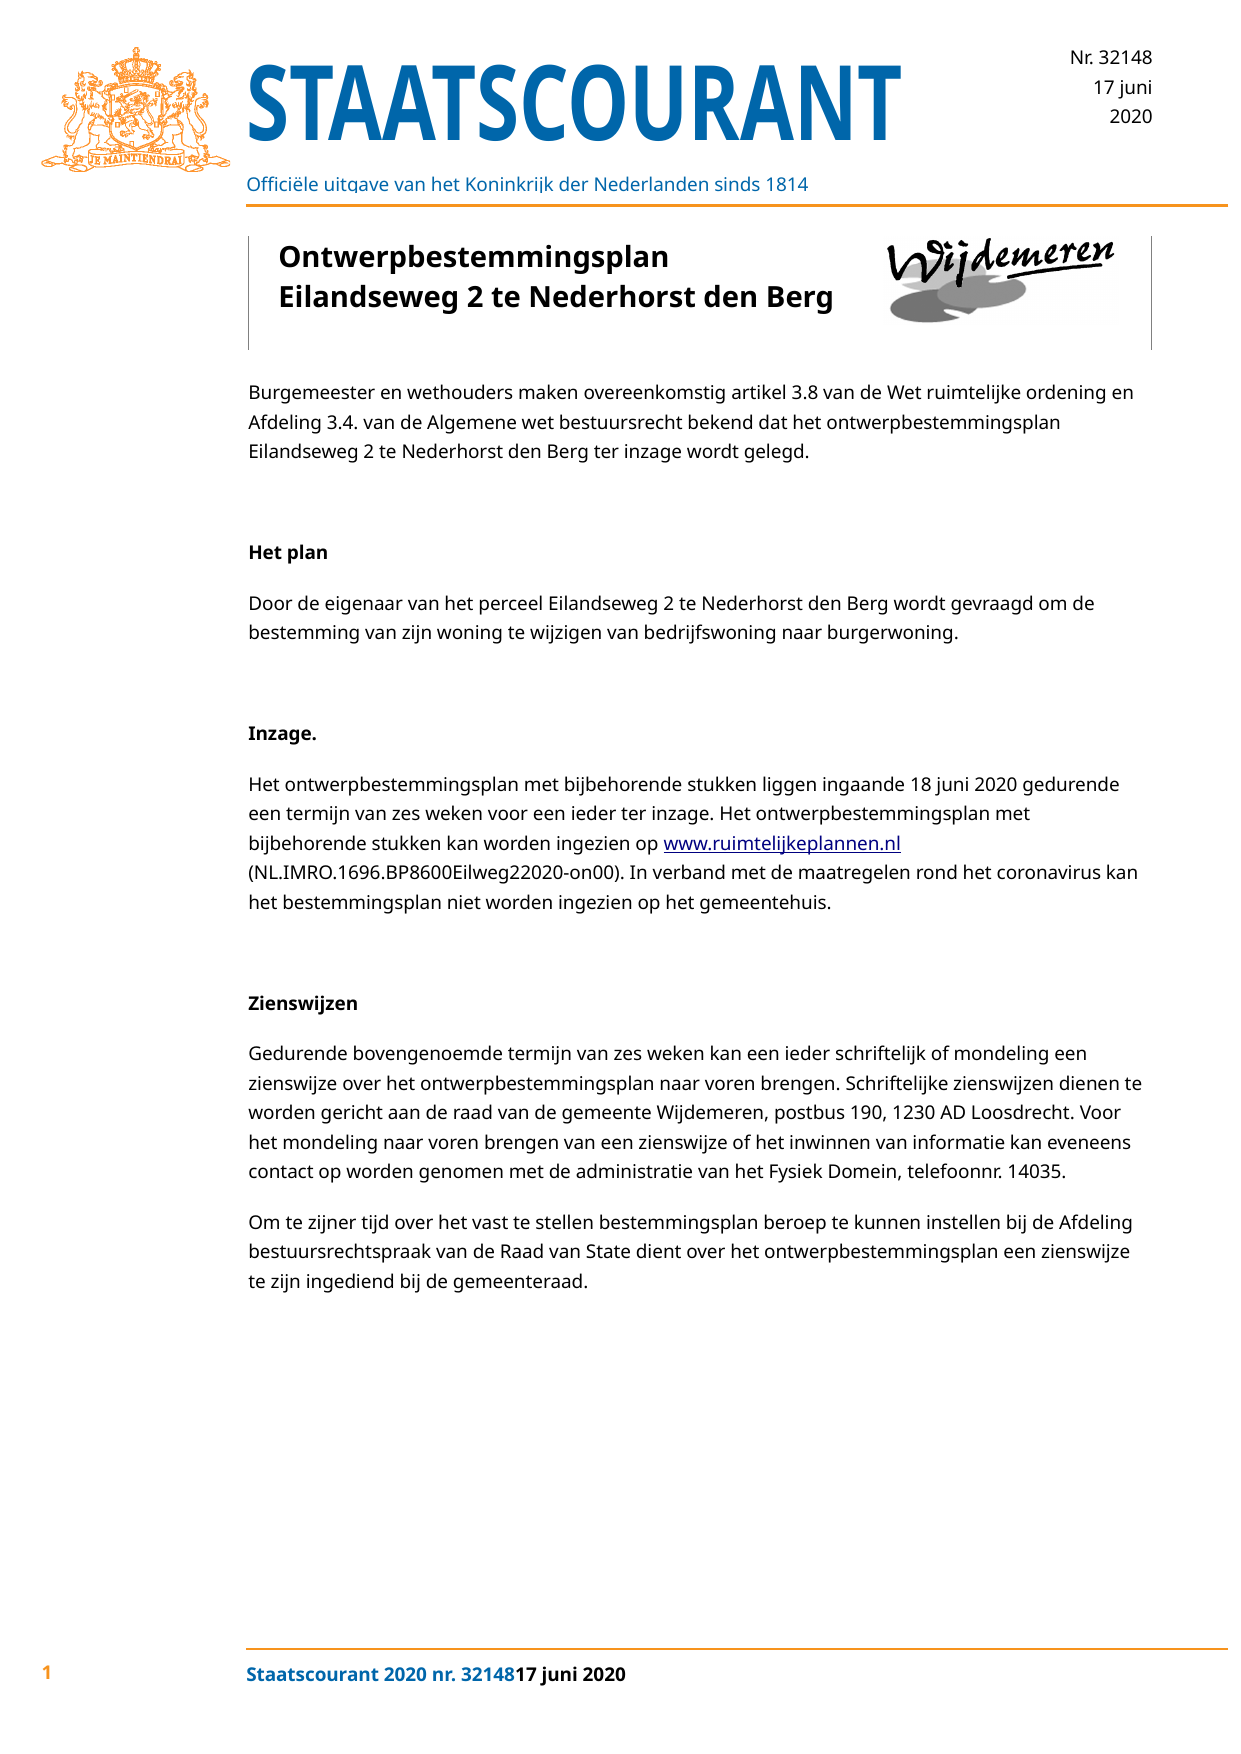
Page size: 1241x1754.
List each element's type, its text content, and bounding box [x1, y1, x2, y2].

picture [41, 47, 231, 172]
picture [882, 236, 1119, 325]
text Het plan [248, 539, 1152, 565]
text Om te zijner tijd over het vast te stellen bestemmingsplan beroep te kunnen instellen bij de Afdeling bestuursrechtspraak van de Raad van State dient over het ontwerpbestemmingsplan een zienswijze te zijn ingediend bij de gemeenteraad. [248, 1209, 1152, 1294]
table_header Ontwerpbestemmingsplan Eilandseweg 2 te Nederhorst den Berg [249, 236, 850, 350]
text Zienswijzen [248, 990, 1152, 1016]
text Gedurende bovengenoemde termijn van zes weken kan een ieder schriftelijk of mondeling een zienswijze over het ontwerpbestemmingsplan naar voren brengen. Schriftelijke zienswijzen dienen te worden gericht aan de raad van de gemeente Wijdemeren, postbus 190, 1230 AD Loosdrecht. Voor het mondeling naar voren brengen van een zienswijze of het inwinnen van informatie kan eveneens contact op worden genomen met de administratie van het Fysiek Domein, telefoonnr. 14035. [248, 1040, 1152, 1184]
text Inzage. [248, 720, 1152, 746]
table_header [850, 236, 1151, 350]
text Het ontwerpbestemmingsplan met bijbehorende stukken liggen ingaande 18 juni 2020 gedurende een termijn van zes weken voor een ieder ter inzage. Het ontwerpbestemmingsplan met bijbehorende stukken kan worden ingezien op www.ruimtelijkeplannen.nl (NL.IMRO.1696.BP8600Eilweg22020-on00). In verband met de maatregelen rond het coronavirus kan het bestemmingsplan niet worden ingezien op het gemeentehuis. [248, 771, 1152, 915]
text Door de eigenaar van het perceel Eilandseweg 2 te Nederhorst den Berg wordt gevraagd om de bestemming van zijn woning te wijzigen van bedrijfswoning naar burgerwoning. [248, 590, 1152, 645]
text Burgemeester en wethouders maken overeenkomstig artikel 3.8 van de Wet ruimtelijke ordening en Afdeling 3.4. van de Algemene wet bestuursrecht bekend dat het ontwerpbestemmingsplan Eilandseweg 2 te Nederhorst den Berg ter inzage wordt gelegd. [248, 379, 1152, 464]
